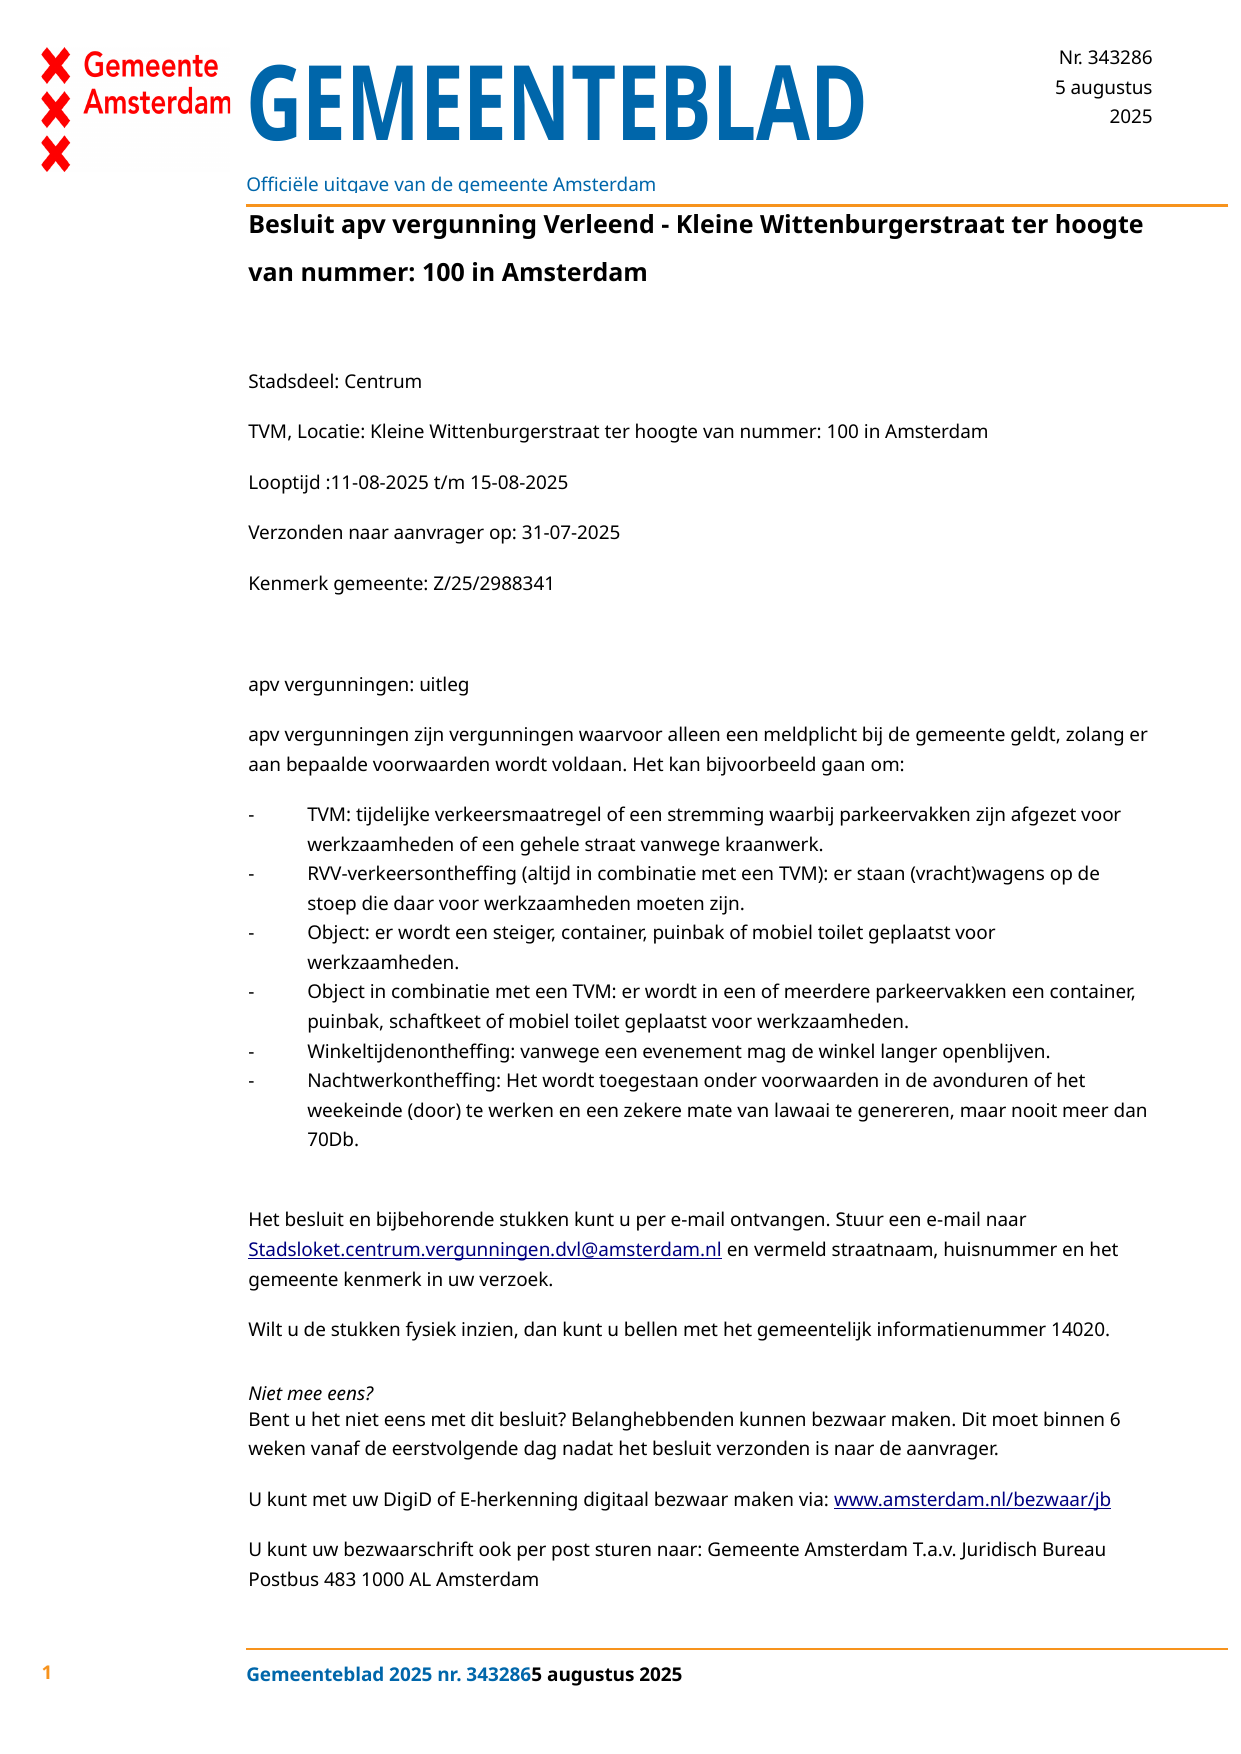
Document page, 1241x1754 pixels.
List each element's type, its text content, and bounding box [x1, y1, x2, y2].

list Winkeltijdenontheffing: vanwege een evenement mag de winkel langer openblijven. [248, 1038, 1152, 1064]
list RVV-verkeersontheffing (altijd in combinatie met een TVM): er staan (vracht)wagens op de stoep die daar voor werkzaamheden moeten zijn. [248, 860, 1152, 916]
text TVM, Locatie: Kleine Wittenburgerstraat ter hoogte van nummer: 100 in Amsterdam [248, 419, 1152, 444]
text apv vergunningen zijn vergunningen waarvoor alleen een meldplicht bij de gemeente geldt, zolang er aan bepaalde voorwaarden wordt voldaan. Het kan bijvoorbeeld gaan om: [248, 721, 1152, 777]
text Wilt u de stukken fysiek inzien, dan kunt u bellen met het gemeentelijk informatienummer 14020. [248, 1316, 1152, 1342]
text Kenmerk gemeente: Z/25/2988341 [248, 570, 1152, 596]
text Looptijd :11-08-2025 t/m 15-08-2025 [248, 469, 1152, 495]
list Nachtwerkontheffing: Het wordt toegestaan onder voorwaarden in de avonduren of het weekeinde (door) te werken en een zekere mate van lawaai te genereren, maar nooit meer dan 70Db. [248, 1067, 1152, 1152]
picture [41, 47, 231, 172]
list Object in combinatie met een TVM: er wordt in een of meerdere parkeervakken een container, puinbak, schaftkeet of mobiel toilet geplaatst voor werkzaamheden. [248, 979, 1152, 1034]
text U kunt met uw DigiD of E-herkenning digitaal bezwaar maken via: www.amsterdam.nl/bezwaar/jb [248, 1486, 1152, 1512]
text Verzonden naar aanvrager op: 31-07-2025 [248, 519, 1152, 545]
text Besluit apv vergunning Verleend - Kleine Wittenburgerstraat ter hoogte van nummer: 100 in Amsterdam [248, 207, 1152, 288]
list TVM: tijdelijke verkeersmaatregel of een stremming waarbij parkeervakken zijn afgezet voor werkzaamheden of een gehele straat vanwege kraanwerk. [248, 801, 1152, 857]
text Bent u het niet eens met dit besluit? Belanghebbenden kunnen bezwaar maken. Dit moet binnen 6 weken vanaf de eerstvolgende dag nadat het besluit verzonden is naar de aanvrager. [248, 1406, 1152, 1461]
list Object: er wordt een steiger, container, puinbak of mobiel toilet geplaatst voor werkzaamheden. [248, 919, 1152, 975]
text apv vergunningen: uitleg [248, 671, 1152, 697]
text U kunt uw bezwaarschrift ook per post sturen naar: Gemeente Amsterdam T.a.v. Juridisch Bureau Postbus 483 1000 AL Amsterdam [248, 1536, 1152, 1592]
text Het besluit en bijbehorende stukken kunt u per e-mail ontvangen. Stuur een e-mail naar Stadsloket.centrum.vergunningen.dvl@amsterdam.nl en vermeld straatnaam, huisnummer en het gemeente kenmerk in uw verzoek. [248, 1207, 1152, 1292]
text Niet mee eens? [248, 1380, 1152, 1406]
text Stadsdeel: Centrum [248, 368, 1152, 394]
